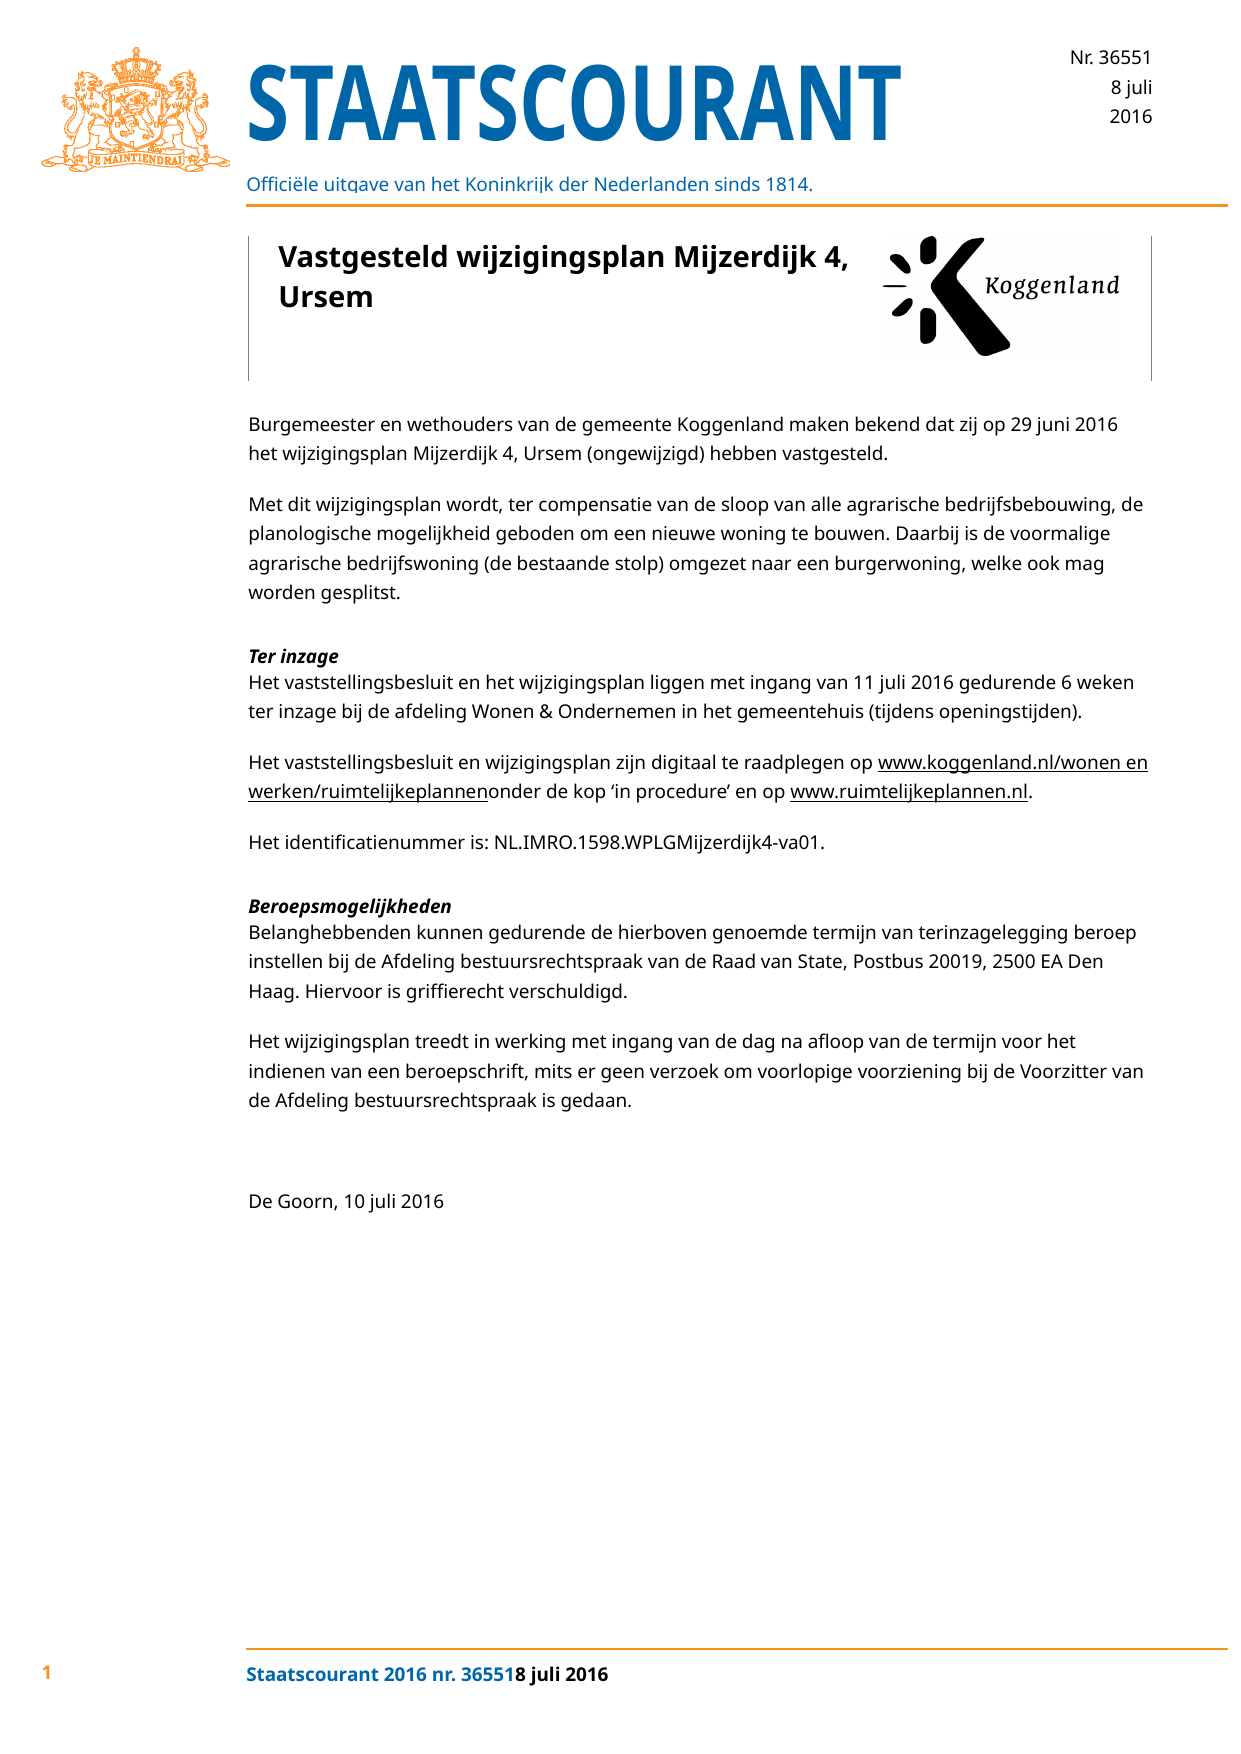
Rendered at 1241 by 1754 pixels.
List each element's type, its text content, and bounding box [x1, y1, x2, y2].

table_header Vastgesteld wijzigingsplan Mijzerdijk 4, Ursem [249, 236, 850, 381]
text Belanghebbenden kunnen gedurende de hierboven genoemde termijn van terinzagelegging beroep instellen bij de Afdeling bestuursrechtspraak van de Raad van State, Postbus 20019, 2500 EA Den Haag. Hiervoor is griffierecht verschuldigd. [248, 919, 1152, 1004]
text De Goorn, 10 juli 2016 [248, 1188, 1152, 1214]
text Ter inzage [248, 643, 1152, 669]
picture [41, 47, 231, 172]
text Het vaststellingsbesluit en wijzigingsplan zijn digitaal te raadplegen op www.koggenland.nl/wonen en werken/ruimtelijkeplannenonder de kop ‘in procedure’ en op www.ruimtelijkeplannen.nl. [248, 749, 1152, 804]
text Beroepsmogelijkheden [248, 893, 1152, 919]
table_header [850, 236, 1151, 381]
picture [882, 236, 1119, 356]
text Het vaststellingsbesluit en het wijzigingsplan liggen met ingang van 11 juli 2016 gedurende 6 weken ter inzage bij de afdeling Wonen & Ondernemen in het gemeentehuis (tijdens openingstijden). [248, 669, 1152, 724]
text Met dit wijzigingsplan wordt, ter compensatie van de sloop van alle agrarische bedrijfsbebouwing, de planologische mogelijkheid geboden om een nieuwe woning te bouwen. Daarbij is de voormalige agrarische bedrijfswoning (de bestaande stolp) omgezet naar een burgerwoning, welke ook mag worden gesplitst. [248, 491, 1152, 605]
text Het identificatienummer is: NL.IMRO.1598.WPLGMijzerdijk4-va01. [248, 829, 1152, 855]
text Het wijzigingsplan treedt in werking met ingang van de dag na afloop van de termijn voor het indienen van een beroepschrift, mits er geen verzoek om voorlopige voorziening bij de Voorzitter van de Afdeling bestuursrechtspraak is gedaan. [248, 1028, 1152, 1113]
text Burgemeester en wethouders van de gemeente Koggenland maken bekend dat zij op 29 juni 2016 het wijzigingsplan Mijzerdijk 4, Ursem (ongewijzigd) hebben vastgesteld. [248, 411, 1152, 466]
